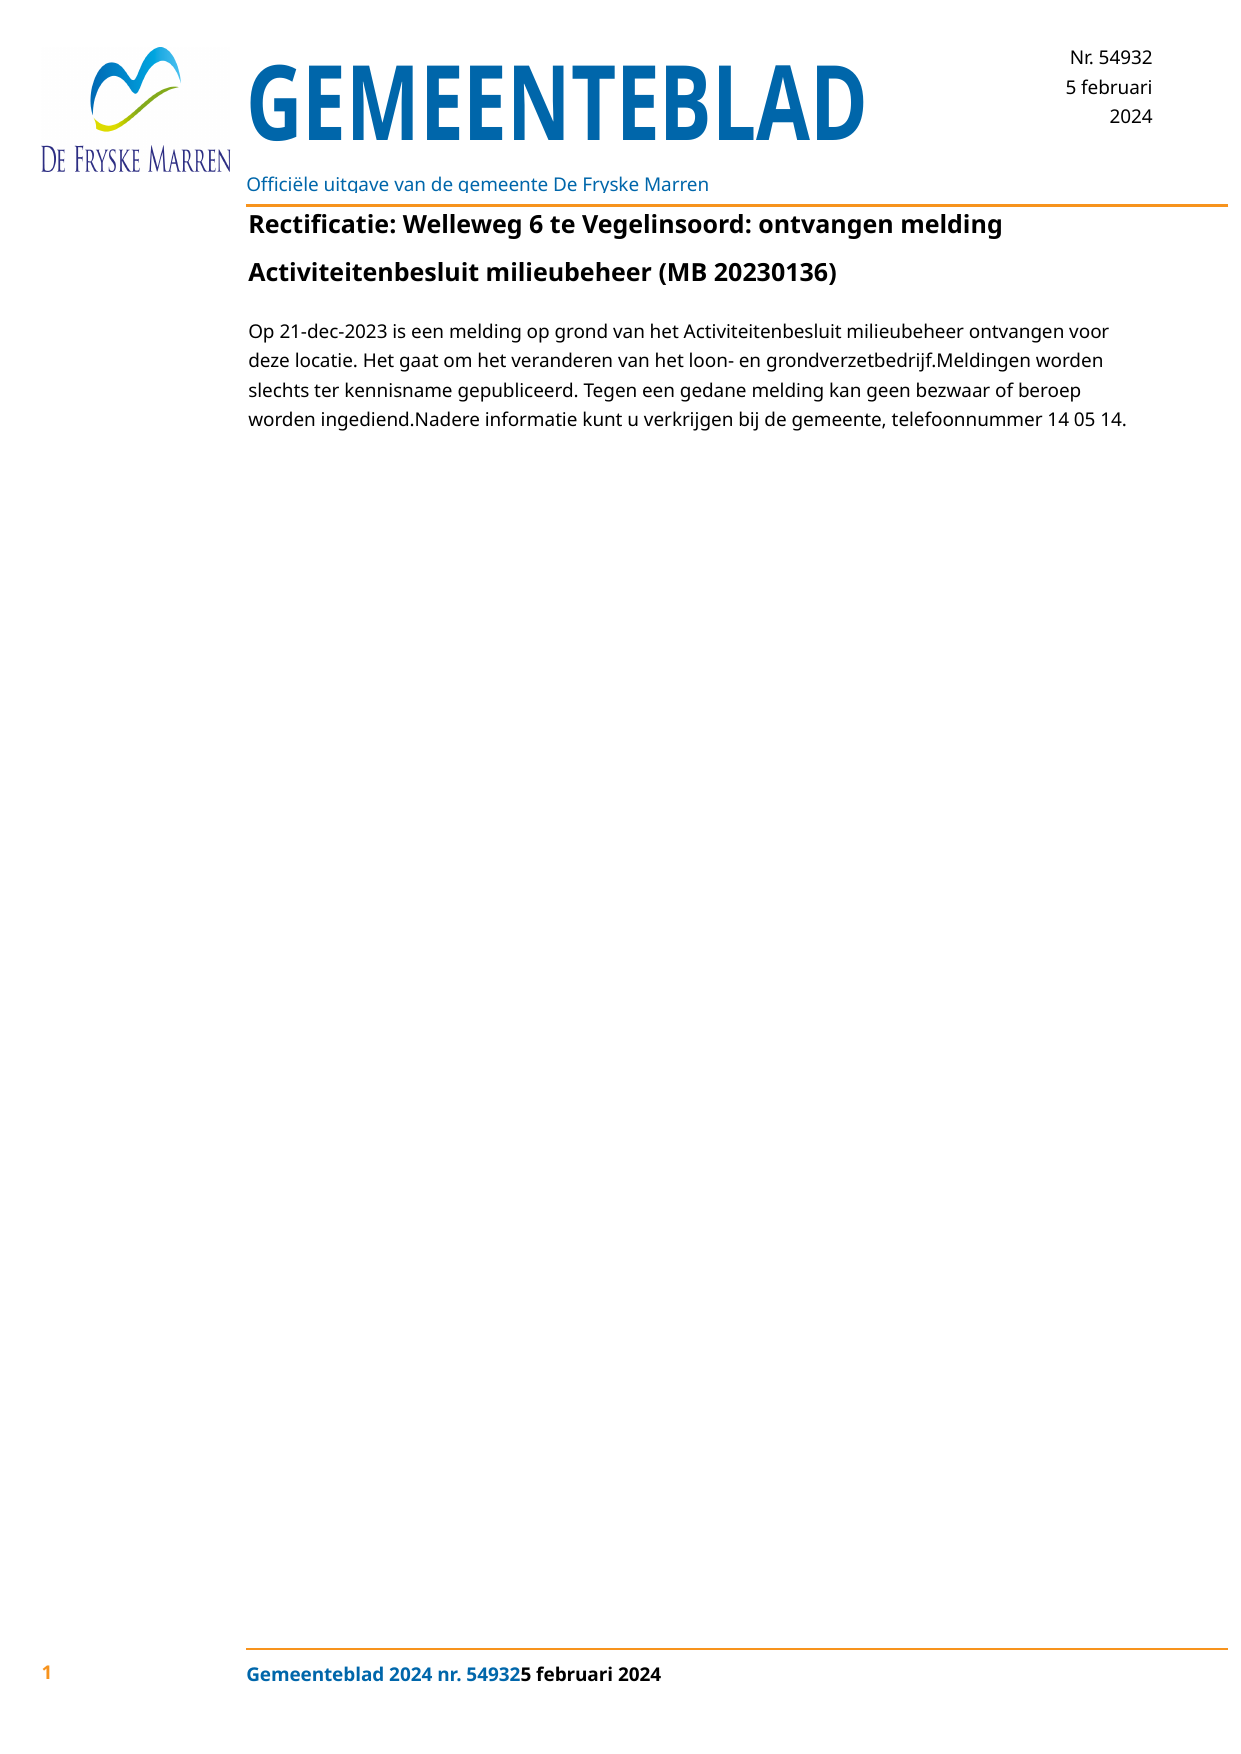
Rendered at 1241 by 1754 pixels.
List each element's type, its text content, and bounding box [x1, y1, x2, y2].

picture [41, 47, 231, 172]
text Op 21-dec-2023 is een melding op grond van het Activiteitenbesluit milieubeheer ontvangen voor deze locatie. Het gaat om het veranderen van het loon- en grondverzetbedrijf.Meldingen worden slechts ter kennisname gepubliceerd. Tegen een gedane melding kan geen bezwaar of beroep worden ingediend.Nadere informatie kunt u verkrijgen bij de gemeente, telefoonnummer 14 05 14. [248, 318, 1152, 432]
text Rectificatie: Welleweg 6 te Vegelinsoord: ontvangen melding Activiteitenbesluit milieubeheer (MB 20230136) [248, 207, 1152, 288]
